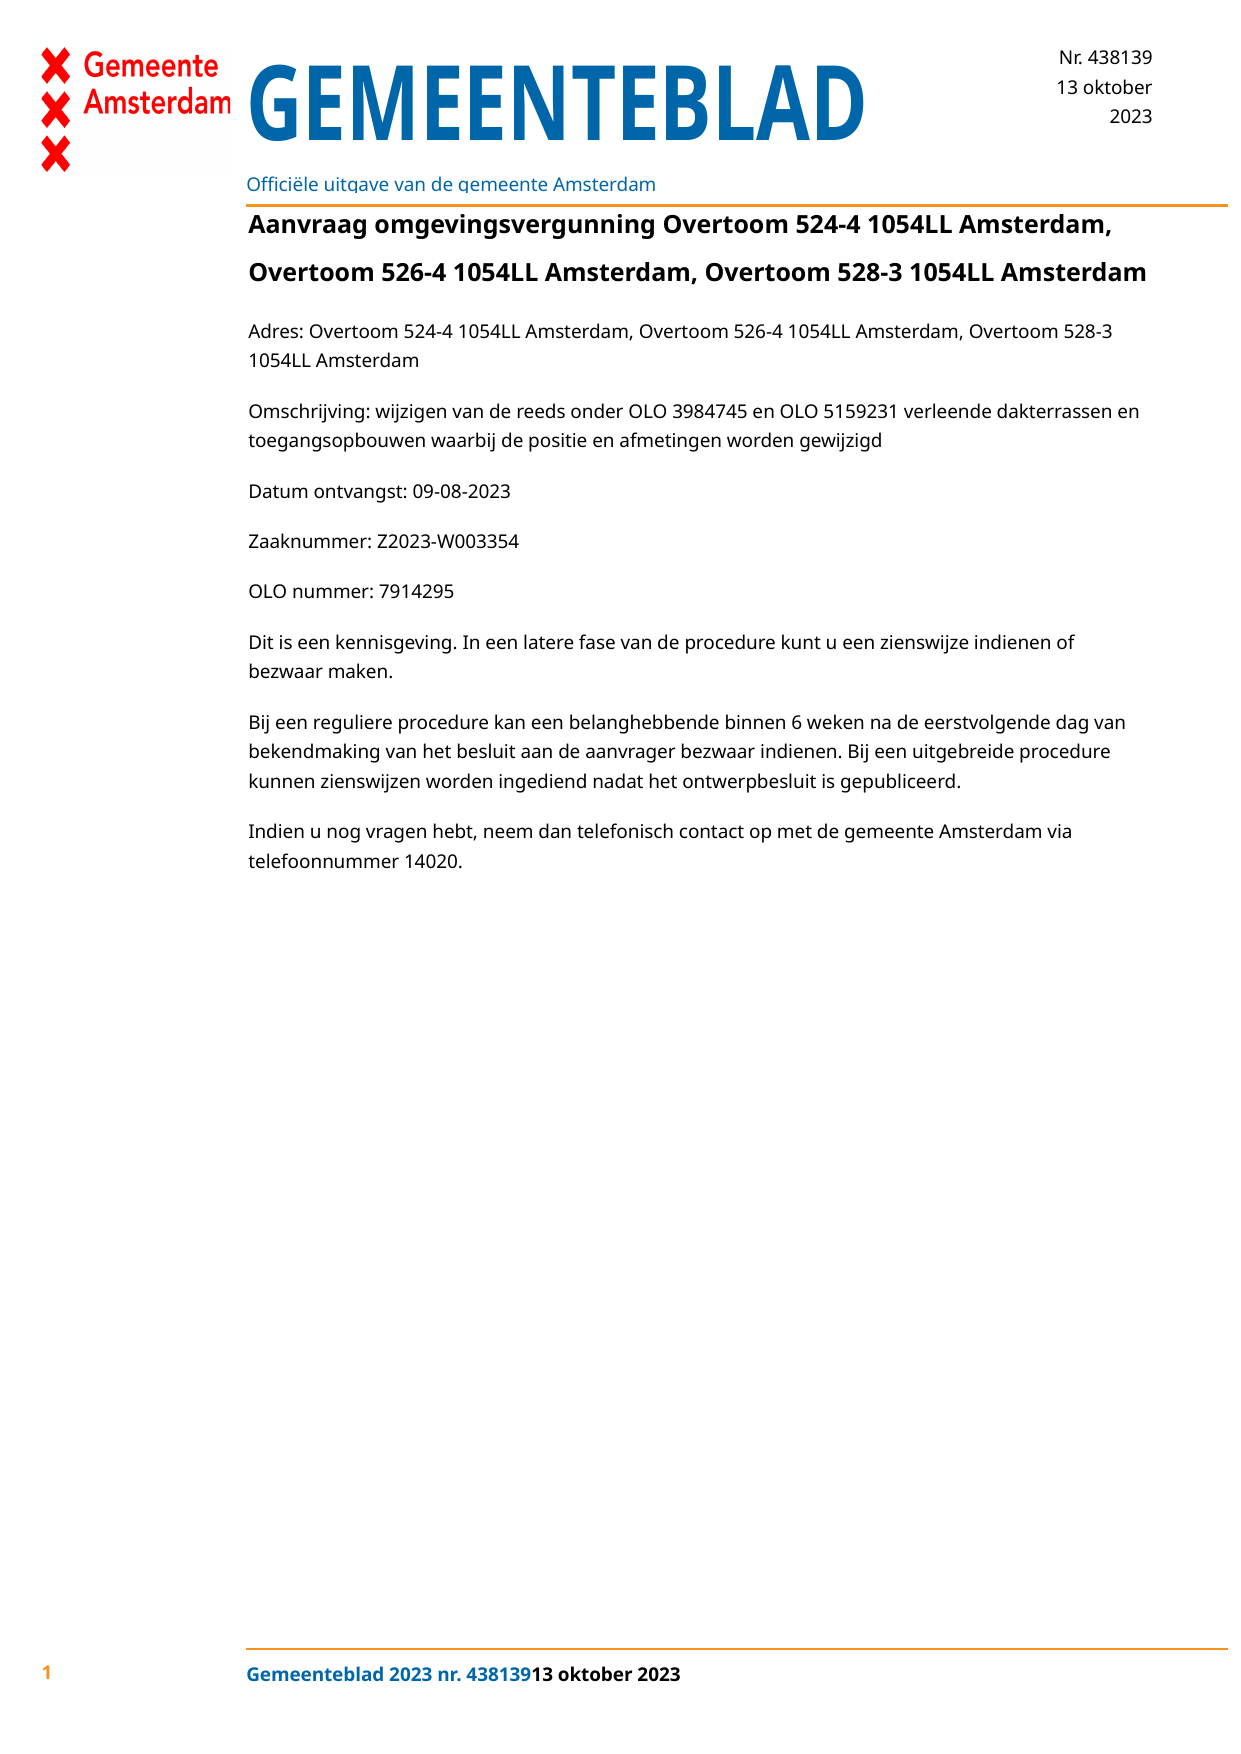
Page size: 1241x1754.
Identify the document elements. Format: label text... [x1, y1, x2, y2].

text Indien u nog vragen hebt, neem dan telefonisch contact op met de gemeente Amsterdam via telefoonnummer 14020. [248, 819, 1152, 874]
text Zaaknummer: Z2023-W003354 [248, 528, 1152, 554]
text Bij een reguliere procedure kan een belanghebbende binnen 6 weken na de eerstvolgende dag van bekendmaking van het besluit aan de aanvrager bezwaar indienen. Bij een uitgebreide procedure kunnen zienswijzen worden ingediend nadat het ontwerpbesluit is gepubliceerd. [248, 709, 1152, 794]
picture [41, 47, 231, 172]
text Adres: Overtoom 524-4 1054LL Amsterdam, Overtoom 526-4 1054LL Amsterdam, Overtoom 528-3 1054LL Amsterdam [248, 318, 1152, 373]
text Dit is een kennisgeving. In een latere fase van de procedure kunt u een zienswijze indienen of bezwaar maken. [248, 629, 1152, 684]
text OLO nummer: 7914295 [248, 579, 1152, 604]
text Aanvraag omgevingsvergunning Overtoom 524-4 1054LL Amsterdam, Overtoom 526-4 1054LL Amsterdam, Overtoom 528-3 1054LL Amsterdam [248, 207, 1152, 288]
text Datum ontvangst: 09-08-2023 [248, 478, 1152, 504]
text Omschrijving: wijzigen van de reeds onder OLO 3984745 en OLO 5159231 verleende dakterrassen en toegangsopbouwen waarbij de positie en afmetingen worden gewijzigd [248, 398, 1152, 453]
